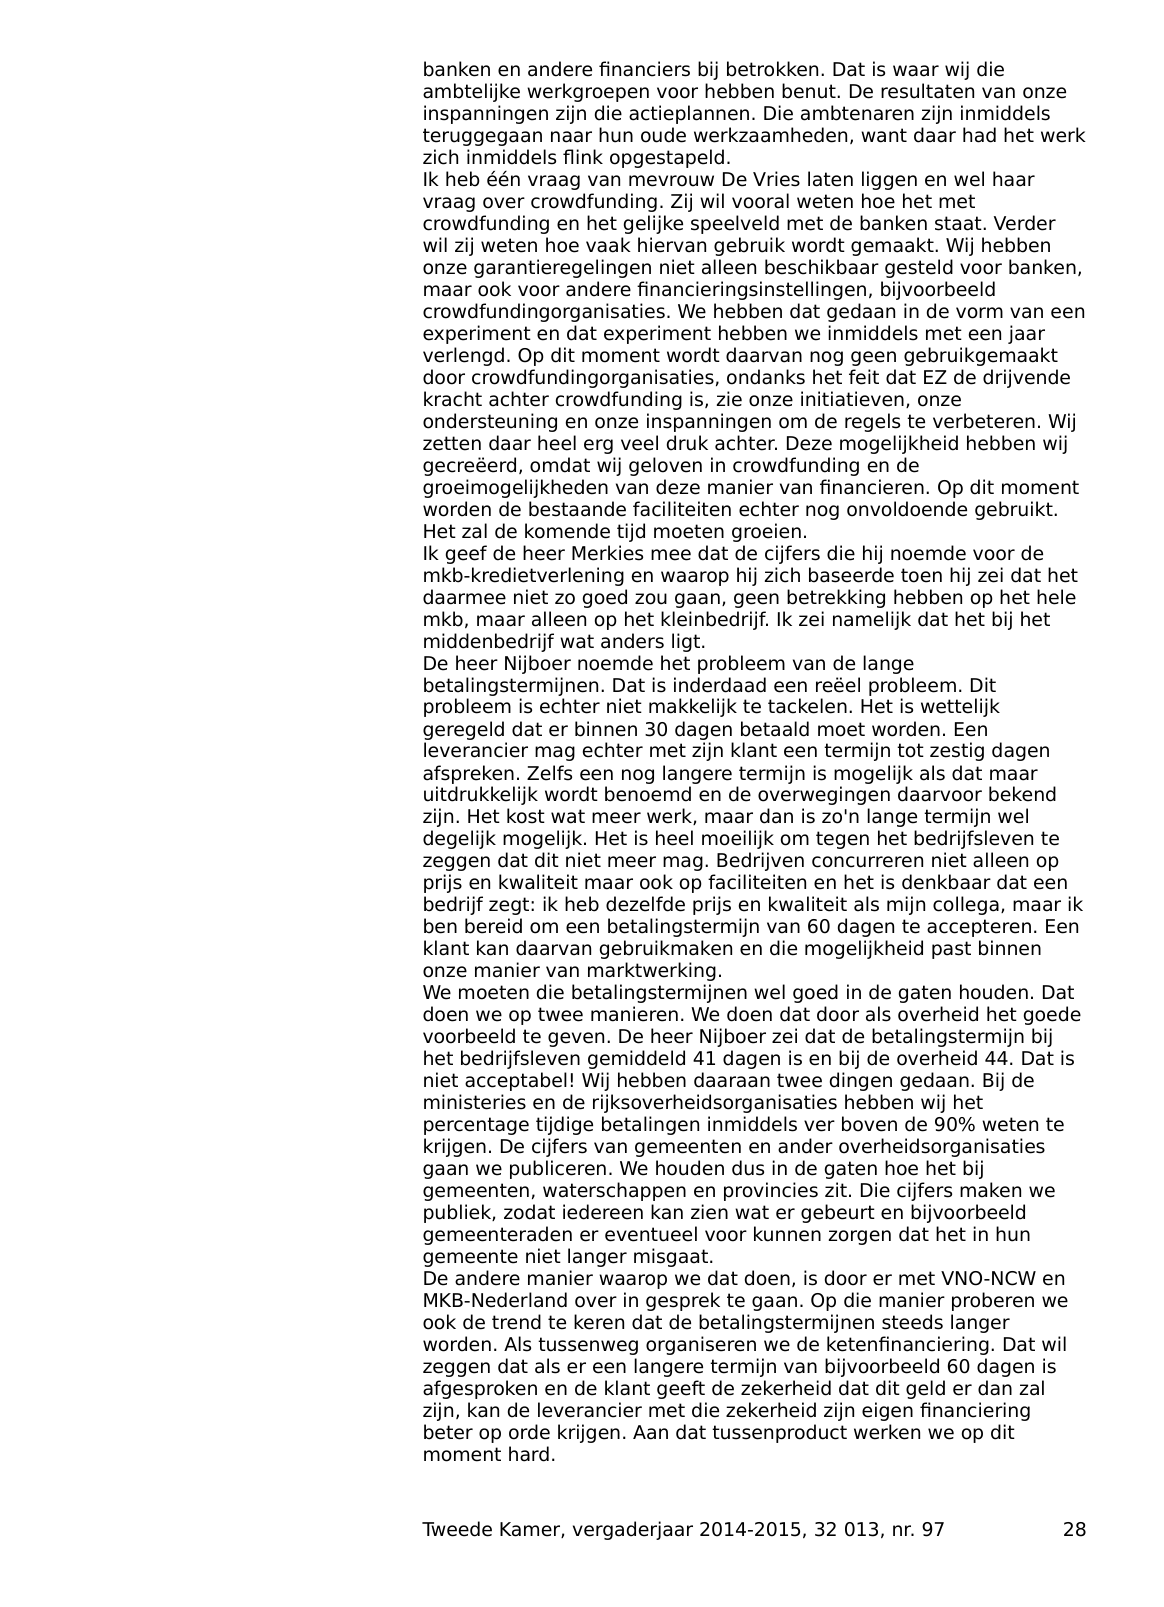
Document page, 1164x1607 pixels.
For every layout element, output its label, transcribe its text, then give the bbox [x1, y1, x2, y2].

text We moeten die betalingstermijnen wel goed in de gaten houden. Dat doen we op twee manieren. We doen dat door als overheid het goede voorbeeld te geven. De heer Nijboer zei dat de betalingstermijn bij het bedrijfsleven gemiddeld 41 dagen is en bij de overheid 44. Dat is niet acceptabel! Wij hebben daaraan twee dingen gedaan. Bij de ministeries en de rijksoverheidsorganisaties hebben wij het percentage tijdige betalingen inmiddels ver boven de 90% weten te krijgen. De cijfers van gemeenten en ander overheidsorganisaties gaan we publiceren. We houden dus in de gaten hoe het bij gemeenten, waterschappen en provincies zit. Die cijfers maken we publiek, zodat iedereen kan zien wat er gebeurt en bijvoorbeeld gemeenteraden er eventueel voor kunnen zorgen dat het in hun gemeente niet langer misgaat. [422, 982, 1087, 1268]
text Ik geef de heer Merkies mee dat de cijfers die hij noemde voor de mkb-kredietverlening en waarop hij zich baseerde toen hij zei dat het daarmee niet zo goed zou gaan, geen betrekking hebben op het hele mkb, maar alleen op het kleinbedrijf. Ik zei namelijk dat het bij het middenbedrijf wat anders ligt. [422, 543, 1087, 652]
text banken en andere financiers bij betrokken. Dat is waar wij die ambtelijke werkgroepen voor hebben benut. De resultaten van onze inspanningen zijn die actieplannen. Die ambtenaren zijn inmiddels teruggegaan naar hun oude werkzaamheden, want daar had het werk zich inmiddels flink opgestapeld. [422, 59, 1087, 169]
text Ik heb één vraag van mevrouw De Vries laten liggen en wel haar vraag over crowdfunding. Zij wil vooral weten hoe het met crowdfunding en het gelijke speelveld met de banken staat. Verder wil zij weten hoe vaak hiervan gebruik wordt gemaakt. Wij hebben onze garantieregelingen niet alleen beschikbaar gesteld voor banken, maar ook voor andere financieringsinstellingen, bijvoorbeeld crowdfundingorganisaties. We hebben dat gedaan in de vorm van een experiment en dat experiment hebben we inmiddels met een jaar verlengd. Op dit moment wordt daarvan nog geen gebruikgemaakt door crowdfundingorganisaties, ondanks het feit dat EZ de drijvende kracht achter crowdfunding is, zie onze initiatieven, onze ondersteuning en onze inspanningen om de regels te verbeteren. Wij zetten daar heel erg veel druk achter. Deze mogelijkheid hebben wij gecreëerd, omdat wij geloven in crowdfunding en de groeimogelijkheden van deze manier van financieren. Op dit moment worden de bestaande faciliteiten echter nog onvoldoende gebruikt. Het zal de komende tijd moeten groeien. [422, 169, 1087, 543]
text De heer Nijboer noemde het probleem van de lange betalingstermijnen. Dat is inderdaad een reëel probleem. Dit probleem is echter niet makkelijk te tackelen. Het is wettelijk geregeld dat er binnen 30 dagen betaald moet worden. Een leverancier mag echter met zijn klant een termijn tot zestig dagen afspreken. Zelfs een nog langere termijn is mogelijk als dat maar uitdrukkelijk wordt benoemd en de overwegingen daarvoor bekend zijn. Het kost wat meer werk, maar dan is zo'n lange termijn wel degelijk mogelijk. Het is heel moeilijk om tegen het bedrijfsleven te zeggen dat dit niet meer mag. Bedrijven concurreren niet alleen op prijs en kwaliteit maar ook op faciliteiten en het is denkbaar dat een bedrijf zegt: ik heb dezelfde prijs en kwaliteit als mijn collega, maar ik ben bereid om een betalingstermijn van 60 dagen te accepteren. Een klant kan daarvan gebruikmaken en die mogelijkheid past binnen onze manier van marktwerking. [422, 652, 1087, 982]
text De andere manier waarop we dat doen, is door er met VNO-NCW en MKB-Nederland over in gesprek te gaan. Op die manier proberen we ook de trend te keren dat de betalingstermijnen steeds langer worden. Als tussenweg organiseren we de ketenfinanciering. Dat wil zeggen dat als er een langere termijn van bijvoorbeeld 60 dagen is afgesproken en de klant geeft de zekerheid dat dit geld er dan zal zijn, kan de leverancier met die zekerheid zijn eigen financiering beter op orde krijgen. Aan dat tussenproduct werken we op dit moment hard. [422, 1268, 1087, 1466]
